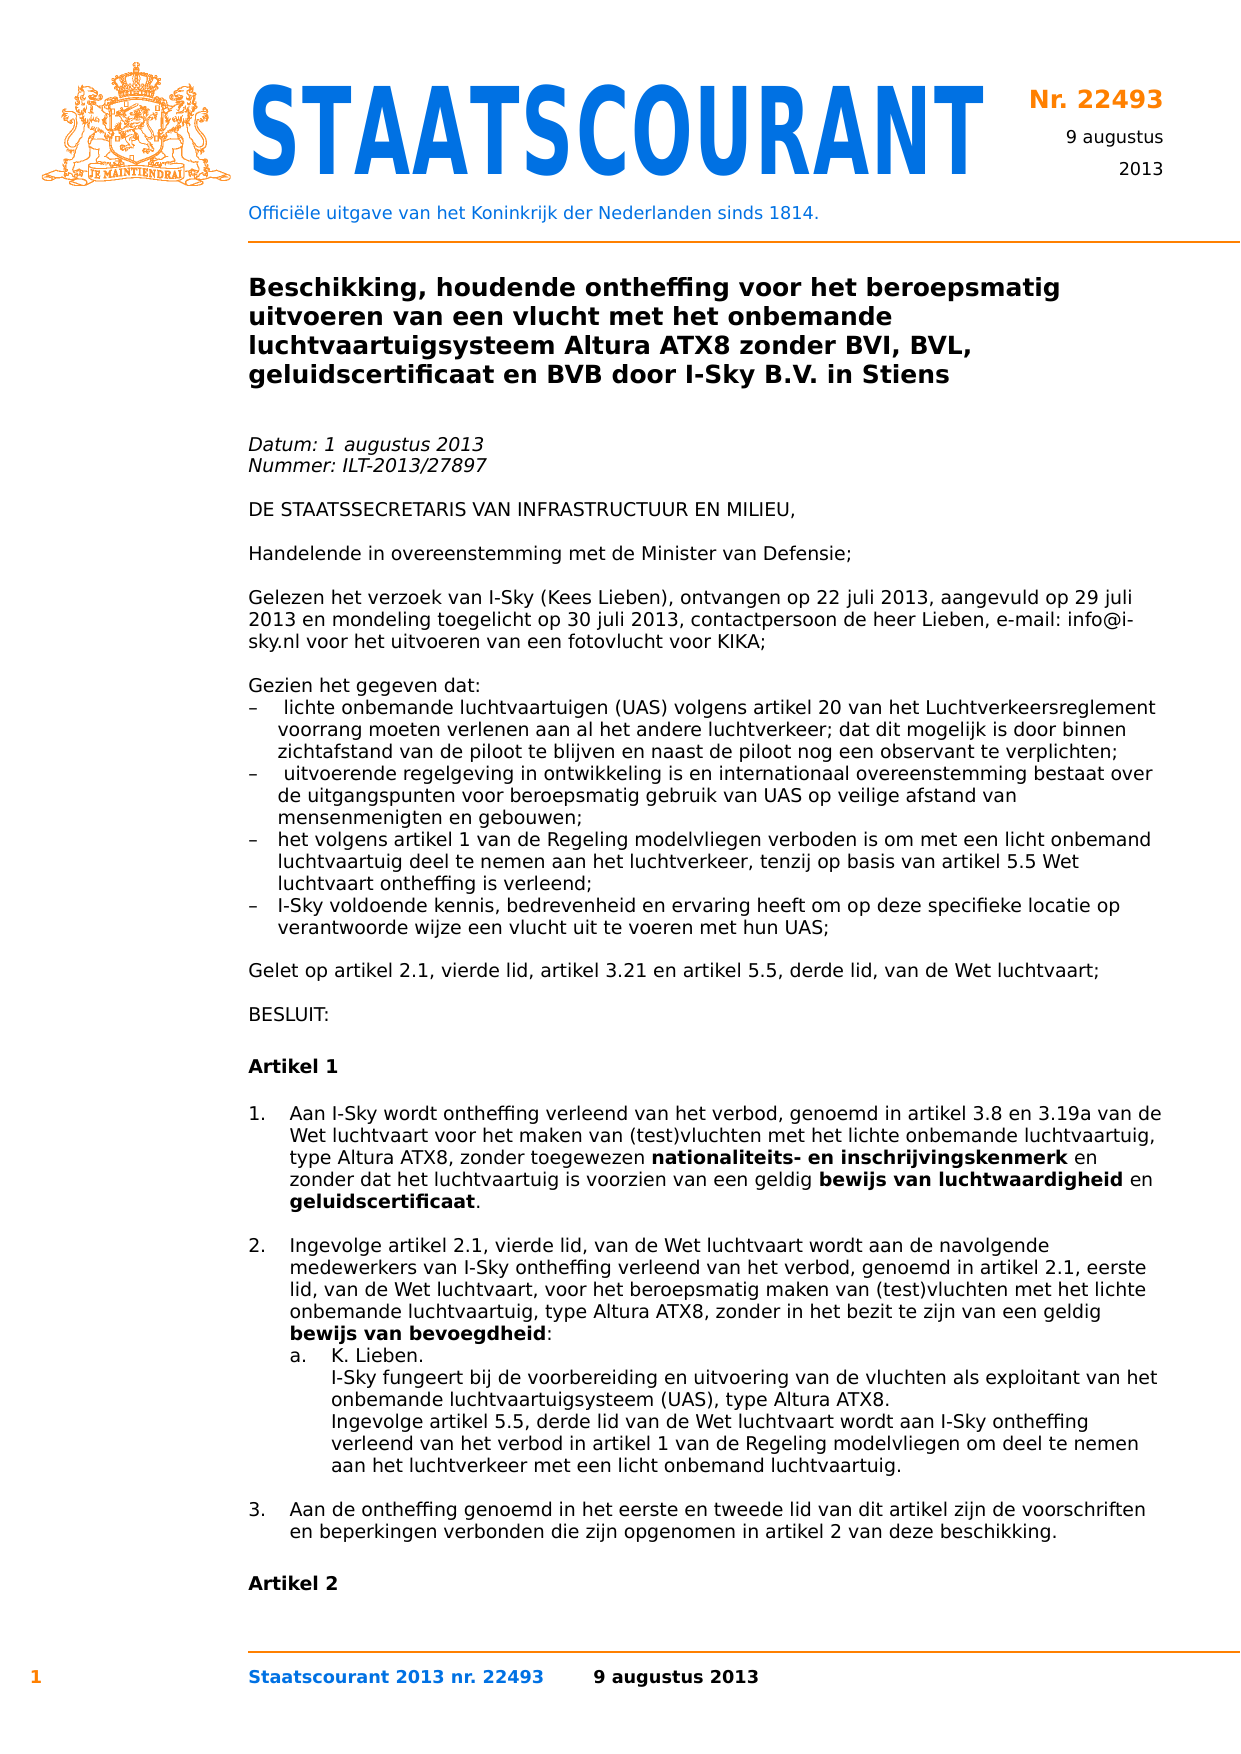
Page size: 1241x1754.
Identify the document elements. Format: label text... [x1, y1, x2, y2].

text – I-Sky voldoende kennis, bedrevenheid en ervaring heeft om op deze specifieke locatie op verantwoorde wijze een vlucht uit te voeren met hun UAS; [248, 894, 1163, 938]
table_cell 9 augustus [998, 121, 1240, 153]
table_cell 2013 [998, 153, 1240, 203]
text Datum: 1 augustus 2013 [248, 433, 1163, 455]
text BESLUIT: [248, 1004, 1163, 1026]
table_header STAATSCOURANT [248, 62, 998, 203]
text 1. Aan I-Sky wordt ontheffing verleend van het verbod, genoemd in artikel 3.8 en 3.19a van de Wet luchtvaart voor het maken van (test)vluchten met het lichte onbemande luchtvaartuig, type Altura ATX8, zonder toegewezen nationaliteits- en inschrijvingskenmerk en zonder dat het luchtvaartuig is voorzien van een geldig bewijs van luchtwaardigheid en geluidscertificaat. [248, 1103, 1163, 1213]
text a. K. Lieben. [289, 1345, 1163, 1367]
text DE STAATSSECRETARIS VAN INFRASTRUCTUUR EN MILIEU, [248, 499, 1163, 521]
subtitle Beschikking, houdende ontheffing voor het beroepsmatig uitvoeren van een vlucht met het onbemande luchtvaartuigsysteem Altura ATX8 zonder BVI, BVL, geluidscertificaat en BVB door I-Sky B.V. in Stiens [248, 273, 1163, 390]
text Handelende in overeenstemming met de Minister van Defensie; [248, 543, 1163, 565]
text I-Sky fungeert bij de voorbereiding en uitvoering van de vluchten als exploitant van het onbemande luchtvaartuigsysteem (UAS), type Altura ATX8. [331, 1367, 1163, 1411]
table_header [25, 62, 248, 241]
picture [41, 62, 231, 186]
text – lichte onbemande luchtvaartuigen (UAS) volgens artikel 20 van het Luchtverkeersreglement voorrang moeten verlenen aan al het andere luchtverkeer; dat dit mogelijk is door binnen zichtafstand van de piloot te blijven en naast de piloot nog een observant te verplichten; [248, 697, 1163, 763]
subtitle Artikel 1 [248, 1056, 1163, 1078]
table_header Nr. 22493 [998, 62, 1240, 121]
table_cell Officiële uitgave van het Koninkrijk der Nederlanden sinds 1814. [248, 203, 1240, 241]
text Gelet op artikel 2.1, vierde lid, artikel 3.21 en artikel 5.5, derde lid, van de Wet luchtvaart; [248, 960, 1163, 982]
text 2. Ingevolge artikel 2.1, vierde lid, van de Wet luchtvaart wordt aan de navolgende medewerkers van I-Sky ontheffing verleend van het verbod, genoemd in artikel 2.1, eerste lid, van de Wet luchtvaart, voor het beroepsmatig maken van (test)vluchten met het lichte onbemande luchtvaartuig, type Altura ATX8, zonder in het bezit te zijn van een geldig bewijs van bevoegdheid: [248, 1235, 1163, 1345]
text – het volgens artikel 1 van de Regeling modelvliegen verboden is om met een licht onbemand luchtvaartuig deel te nemen aan het luchtverkeer, tenzij op basis van artikel 5.5 Wet luchtvaart ontheffing is verleend; [248, 829, 1163, 894]
text Ingevolge artikel 5.5, derde lid van de Wet luchtvaart wordt aan I-Sky ontheffing verleend van het verbod in artikel 1 van de Regeling modelvliegen om deel te nemen aan het luchtverkeer met een licht onbemand luchtvaartuig. [331, 1411, 1163, 1477]
text – uitvoerende regelgeving in ontwikkeling is en internationaal overeenstemming bestaat over de uitgangspunten voor beroepsmatig gebruik van UAS op veilige afstand van mensenmenigten en gebouwen; [248, 763, 1163, 829]
text Gelezen het verzoek van I-Sky (Kees Lieben), ontvangen op 22 juli 2013, aangevuld op 29 juli 2013 en mondeling toegelicht op 30 juli 2013, contactpersoon de heer Lieben, e-mail: info@i-sky.nl voor het uitvoeren van een fotovlucht voor KIKA; [248, 587, 1163, 653]
text Gezien het gegeven dat: [248, 675, 1163, 697]
subtitle Artikel 2 [248, 1573, 1163, 1594]
text 3. Aan de ontheffing genoemd in het eerste en tweede lid van dit artikel zijn de voorschriften en beperkingen verbonden die zijn opgenomen in artikel 2 van deze beschikking. [248, 1499, 1163, 1543]
text Nummer: ILT-2013/27897 [248, 455, 1163, 477]
